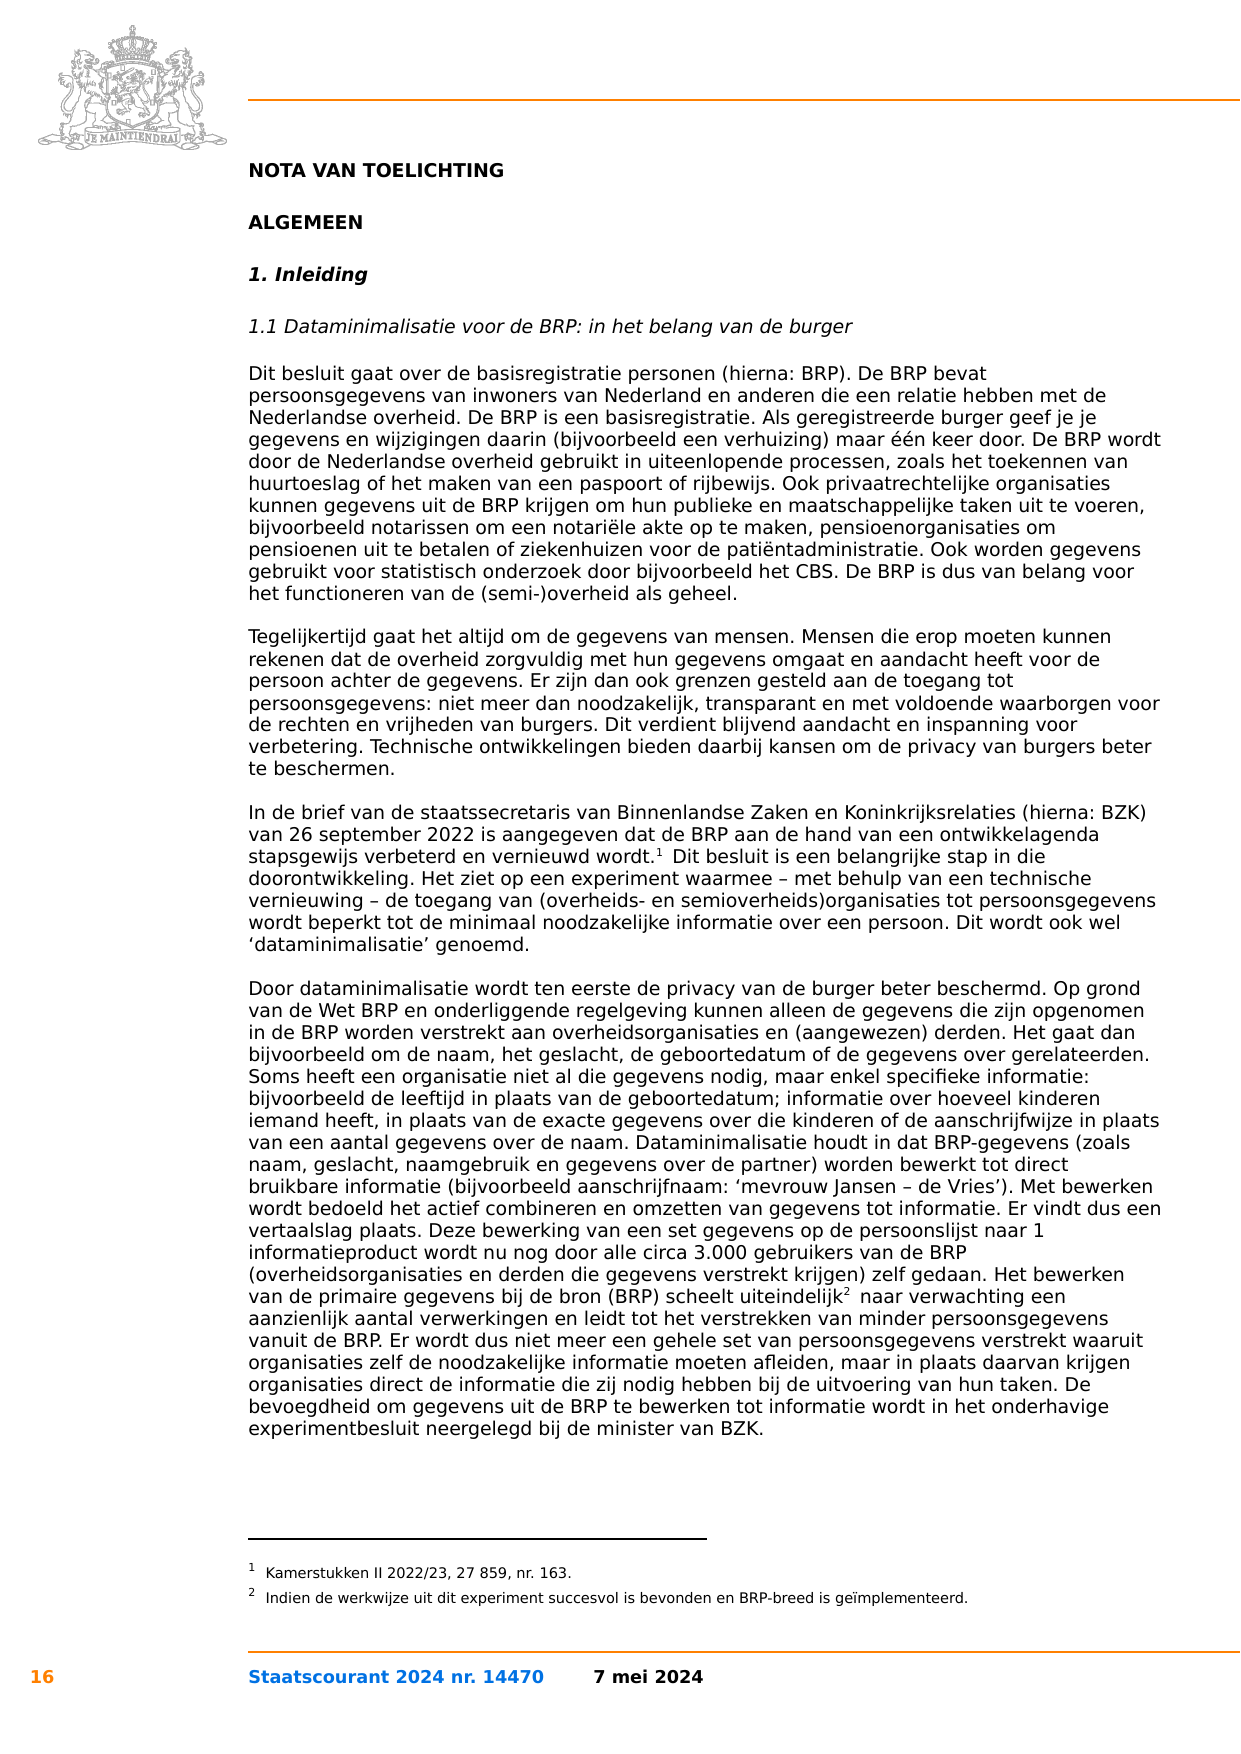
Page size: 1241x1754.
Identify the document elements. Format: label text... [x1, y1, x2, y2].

subtitle NOTA VAN TOELICHTING [248, 160, 1163, 182]
subtitle 1. Inleiding [248, 264, 1163, 286]
subtitle 1.1 Dataminimalisatie voor de BRP: in het belang van de burger [248, 316, 1163, 338]
text In de brief van de staatssecretaris van Binnenlandse Zaken en Koninkrijksrelaties (hierna: BZK) van 26 september 2022 is aangegeven dat de BRP aan de hand van een ontwikkelagenda stapsgewijs verbeterd en vernieuwd wordt. Dit besluit is een belangrijke stap in die doorontwikkeling. Het ziet op een experiment waarmee – met behulp van een technische vernieuwing – de toegang van (overheids- en semioverheids)organisaties tot persoonsgegevens wordt beperkt tot de minimaal noodzakelijke informatie over een persoon. Dit wordt ook wel ‘dataminimalisatie’ genoemd. [248, 802, 1163, 956]
text Dit besluit gaat over de basisregistratie personen (hierna: BRP). De BRP bevat persoonsgegevens van inwoners van Nederland en anderen die een relatie hebben met de Nederlandse overheid. De BRP is een basisregistratie. Als geregistreerde burger geef je je gegevens en wijzigingen daarin (bijvoorbeeld een verhuizing) maar één keer door. De BRP wordt door de Nederlandse overheid gebruikt in uiteenlopende processen, zoals het toekennen van huurtoeslag of het maken van een paspoort of rijbewijs. Ook privaatrechtelijke organisaties kunnen gegevens uit de BRP krijgen om hun publieke en maatschappelijke taken uit te voeren, bijvoorbeeld notarissen om een notariële akte op te maken, pensioenorganisaties om pensioenen uit te betalen of ziekenhuizen voor de patiëntadministratie. Ook worden gegevens gebruikt voor statistisch onderzoek door bijvoorbeeld het CBS. De BRP is dus van belang voor het functioneren van de (semi-)overheid als geheel. [248, 363, 1163, 604]
picture [38, 25, 227, 150]
text Indien de werkwijze uit dit experiment succesvol is bevonden en BRP-breed is geïmplementeerd. [248, 1586, 1163, 1608]
text Door dataminimalisatie wordt ten eerste de privacy van de burger beter beschermd. Op grond van de Wet BRP en onderliggende regelgeving kunnen alleen de gegevens die zijn opgenomen in de BRP worden verstrekt aan overheidsorganisaties en (aangewezen) derden. Het gaat dan bijvoorbeeld om de naam, het geslacht, de geboortedatum of de gegevens over gerelateerden. Soms heeft een organisatie niet al die gegevens nodig, maar enkel specifieke informatie: bijvoorbeeld de leeftijd in plaats van de geboortedatum; informatie over hoeveel kinderen iemand heeft, in plaats van de exacte gegevens over die kinderen of de aanschrijfwijze in plaats van een aantal gegevens over de naam. Dataminimalisatie houdt in dat BRP-gegevens (zoals naam, geslacht, naamgebruik en gegevens over de partner) worden bewerkt tot direct bruikbare informatie (bijvoorbeeld aanschrijfnaam: ‘mevrouw Jansen – de Vries’). Met bewerken wordt bedoeld het actief combineren en omzetten van gegevens tot informatie. Er vindt dus een vertaalslag plaats. Deze bewerking van een set gegevens op de persoonslijst naar 1 informatieproduct wordt nu nog door alle circa 3.000 gebruikers van de BRP (overheidsorganisaties en derden die gegevens verstrekt krijgen) zelf gedaan. Het bewerken van de primaire gegevens bij de bron (BRP) scheelt uiteindelijk naar verwachting een aanzienlijk aantal verwerkingen en leidt tot het verstrekken van minder persoonsgegevens vanuit de BRP. Er wordt dus niet meer een gehele set van persoonsgegevens verstrekt waaruit organisaties zelf de noodzakelijke informatie moeten afleiden, maar in plaats daarvan krijgen organisaties direct de informatie die zij nodig hebben bij de uitvoering van hun taken. De bevoegdheid om gegevens uit de BRP te bewerken tot informatie wordt in het onderhavige experimentbesluit neergelegd bij de minister van BZK. [248, 978, 1163, 1439]
text Kamerstukken II 2022/23, 27 859, nr. 163. [248, 1561, 1163, 1583]
subtitle ALGEMEEN [248, 212, 1163, 234]
text Tegelijkertijd gaat het altijd om de gegevens van mensen. Mensen die erop moeten kunnen rekenen dat de overheid zorgvuldig met hun gegevens omgaat en aandacht heeft voor de persoon achter de gegevens. Er zijn dan ook grenzen gesteld aan de toegang tot persoonsgegevens: niet meer dan noodzakelijk, transparant en met voldoende waarborgen voor de rechten en vrijheden van burgers. Dit verdient blijvend aandacht en inspanning voor verbetering. Technische ontwikkelingen bieden daarbij kansen om de privacy van burgers beter te beschermen. [248, 626, 1163, 780]
